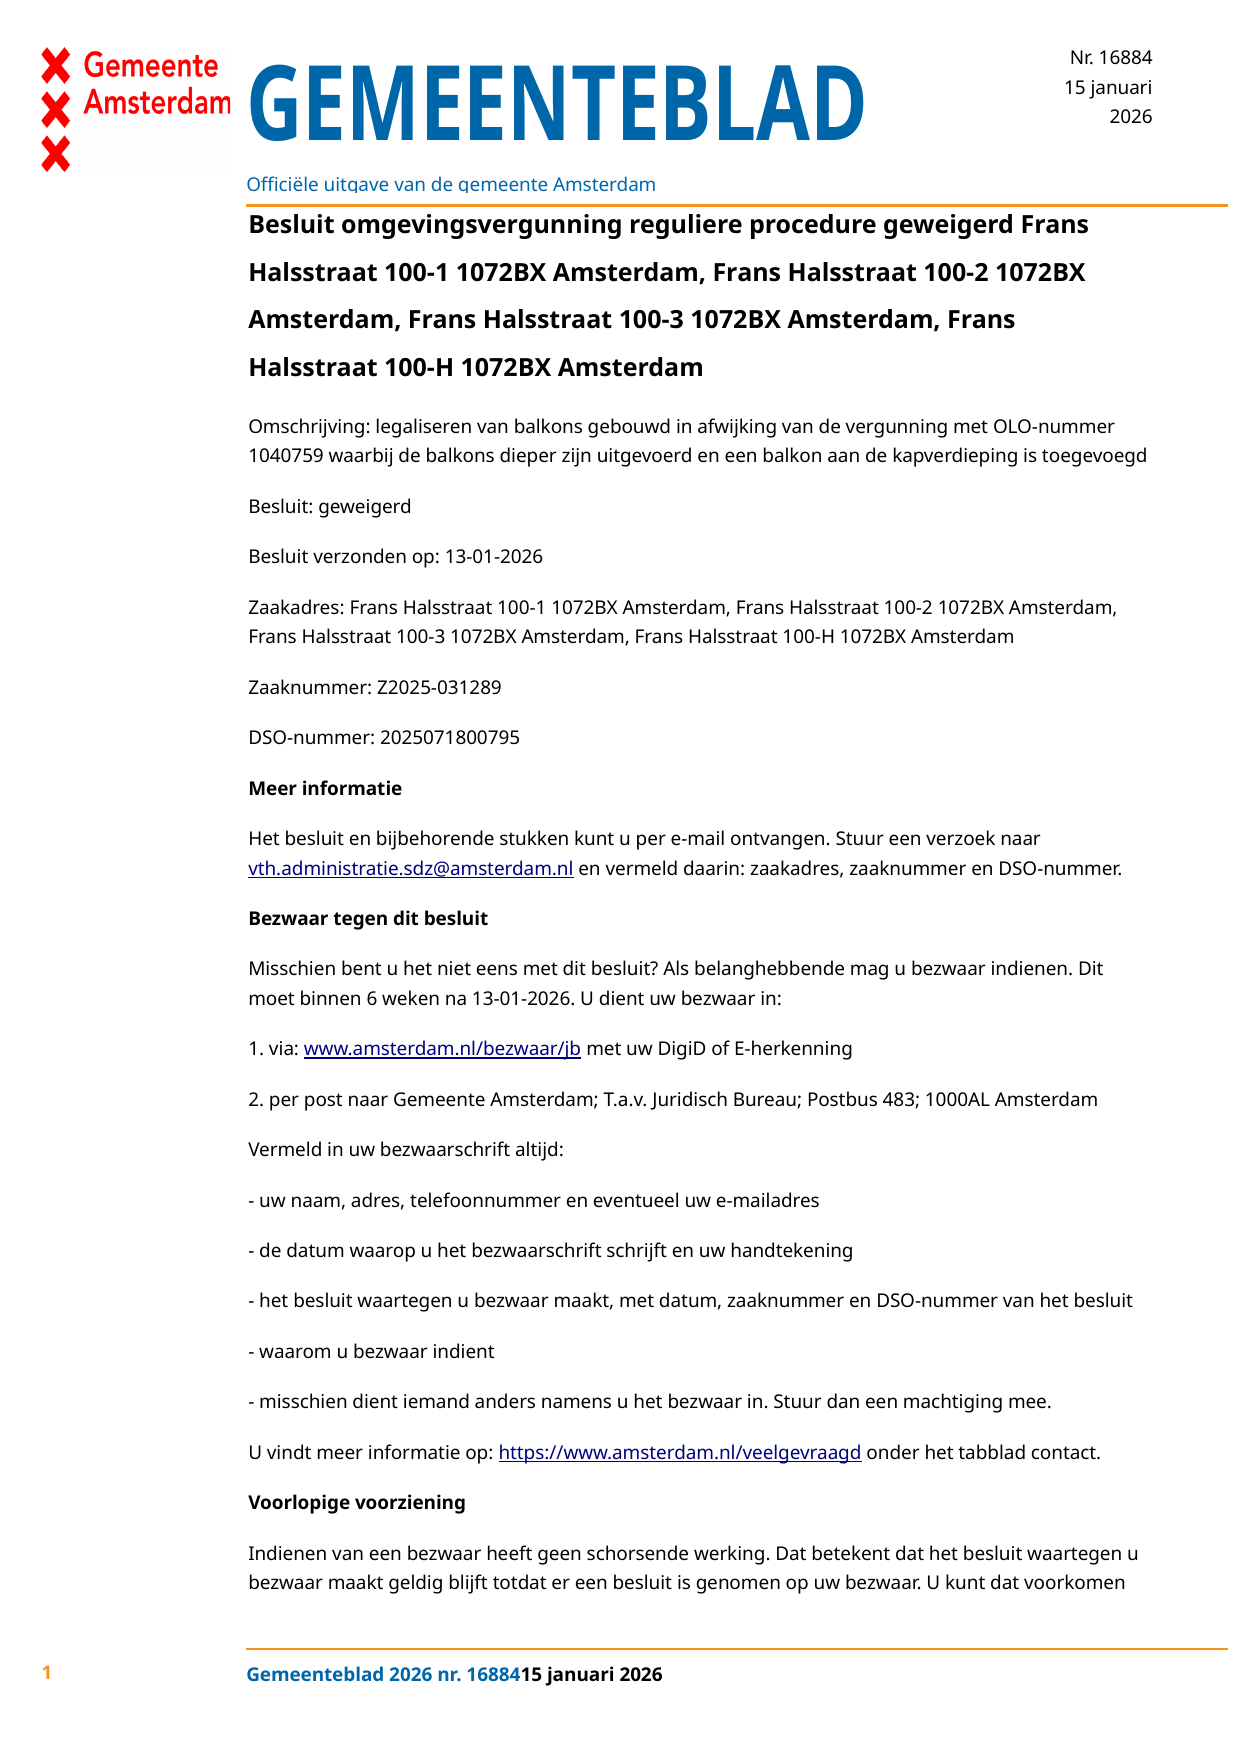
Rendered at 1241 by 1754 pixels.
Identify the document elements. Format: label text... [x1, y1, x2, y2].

picture [41, 47, 231, 172]
text Besluit: geweigerd [248, 493, 1152, 519]
text Omschrijving: legaliseren van balkons gebouwd in afwijking van de vergunning met OLO-nummer 1040759 waarbij de balkons dieper zijn uitgevoerd en een balkon aan de kapverdieping is toegevoegd [248, 413, 1152, 468]
text Misschien bent u het niet eens met dit besluit? Als belanghebbende mag u bezwaar indienen. Dit moet binnen 6 weken na 13-01-2026. U dient uw bezwaar in: [248, 956, 1152, 1011]
text U vindt meer informatie op: https://www.amsterdam.nl/veelgevraagd onder het tabblad contact. [248, 1439, 1152, 1465]
text DSO-nummer: 2025071800795 [248, 724, 1152, 750]
text - de datum waarop u het bezwaarschrift schrijft en uw handtekening [248, 1237, 1152, 1263]
text 1. via: www.amsterdam.nl/bezwaar/jb met uw DigiD of E-herkenning [248, 1036, 1152, 1061]
text Voorlopige voorziening [248, 1489, 1152, 1515]
text Meer informatie [248, 775, 1152, 801]
text Bezwaar tegen dit besluit [248, 905, 1152, 931]
text - waarom u bezwaar indient [248, 1338, 1152, 1364]
text Vermeld in uw bezwaarschrift altijd: [248, 1136, 1152, 1162]
text Zaaknummer: Z2025-031289 [248, 674, 1152, 700]
text - uw naam, adres, telefoonnummer en eventueel uw e-mailadres [248, 1187, 1152, 1213]
text 2. per post naar Gemeente Amsterdam; T.a.v. Juridisch Bureau; Postbus 483; 1000AL Amsterdam [248, 1086, 1152, 1112]
text - het besluit waartegen u bezwaar maakt, met datum, zaaknummer en DSO-nummer van het besluit [248, 1288, 1152, 1313]
text Indienen van een bezwaar heeft geen schorsende werking. Dat betekent dat het besluit waartegen u bezwaar maakt geldig blijft totdat er een besluit is genomen op uw bezwaar. U kunt dat voorkomen [248, 1540, 1152, 1595]
text Zaakadres: Frans Halsstraat 100-1 1072BX Amsterdam, Frans Halsstraat 100-2 1072BX Amsterdam, Frans Halsstraat 100-3 1072BX Amsterdam, Frans Halsstraat 100-H 1072BX Amsterdam [248, 594, 1152, 649]
text Het besluit en bijbehorende stukken kunt u per e-mail ontvangen. Stuur een verzoek naar vth.administratie.sdz@amsterdam.nl en vermeld daarin: zaakadres, zaaknummer en DSO-nummer. [248, 825, 1152, 881]
text - misschien dient iemand anders namens u het bezwaar in. Stuur dan een machtiging mee. [248, 1388, 1152, 1414]
text Besluit verzonden op: 13-01-2026 [248, 543, 1152, 569]
text Besluit omgevingsvergunning reguliere procedure geweigerd Frans Halsstraat 100-1 1072BX Amsterdam, Frans Halsstraat 100-2 1072BX Amsterdam, Frans Halsstraat 100-3 1072BX Amsterdam, Frans Halsstraat 100-H 1072BX Amsterdam [248, 207, 1152, 384]
